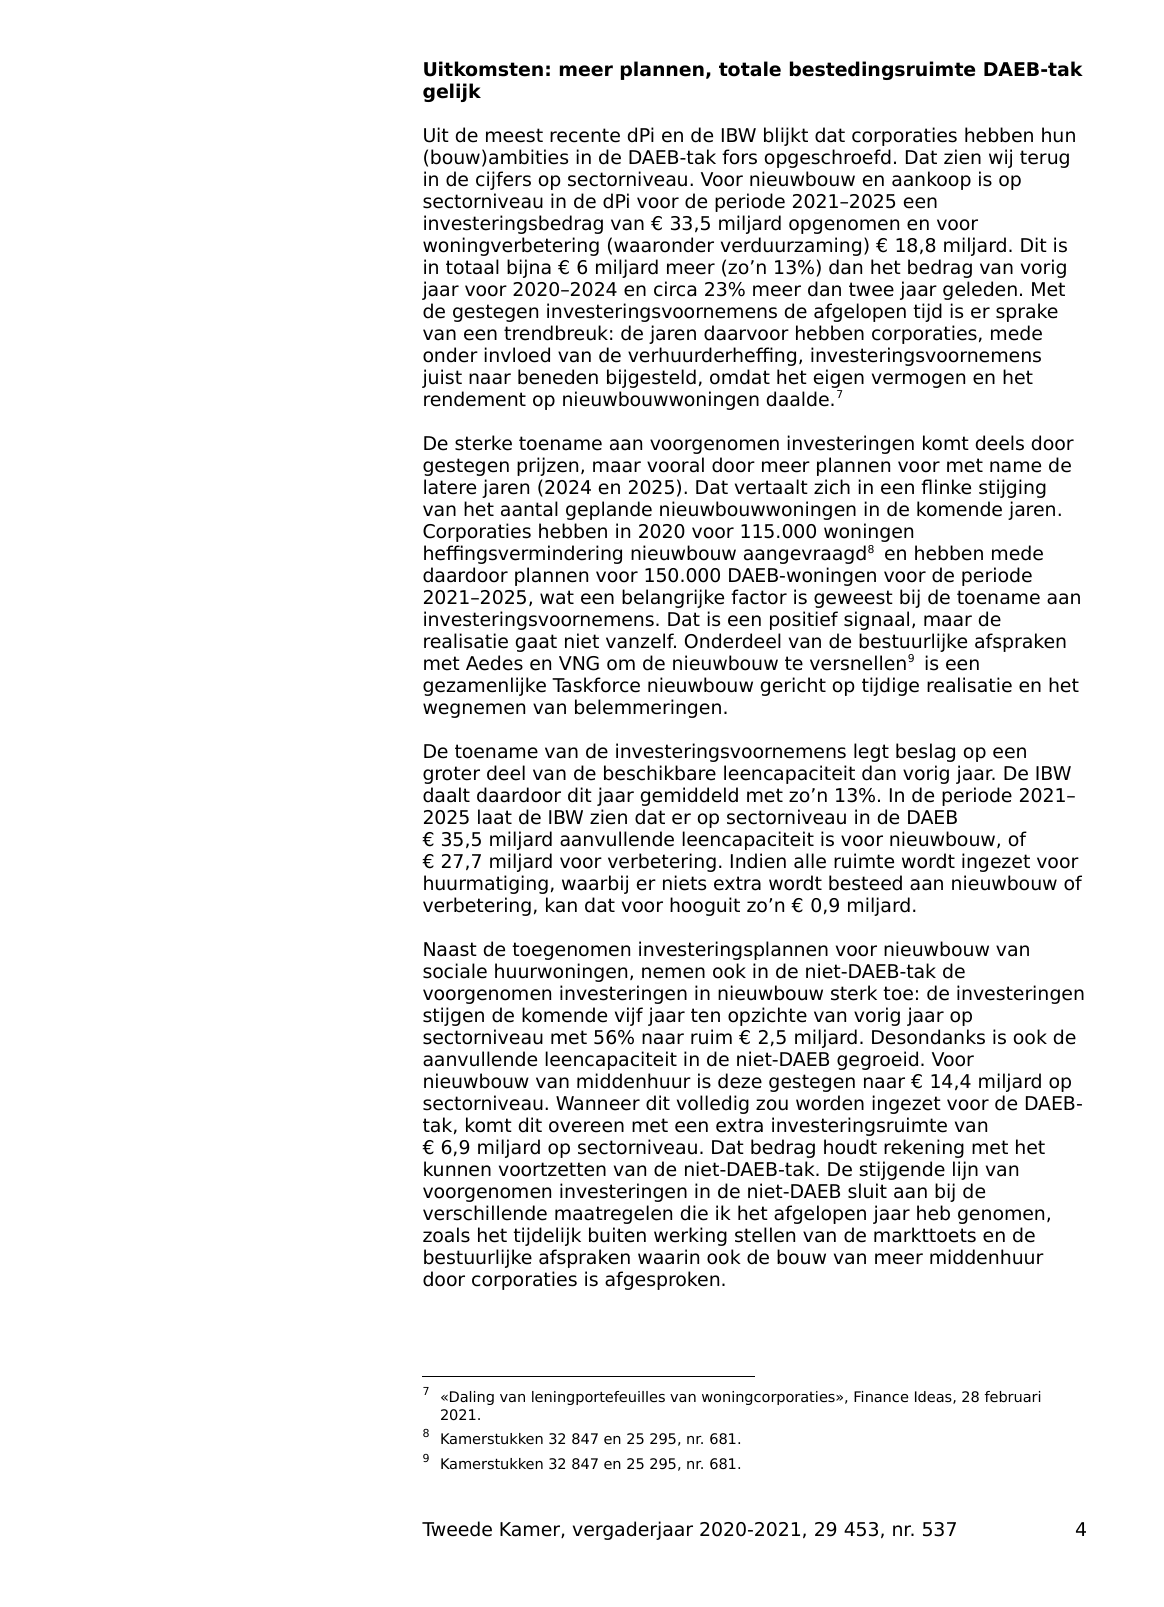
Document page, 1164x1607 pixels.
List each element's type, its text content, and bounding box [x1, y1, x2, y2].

text De sterke toename aan voorgenomen investeringen komt deels door gestegen prijzen, maar vooral door meer plannen voor met name de latere jaren (2024 en 2025). Dat vertaalt zich in een flinke stijging van het aantal geplande nieuwbouwwoningen in de komende jaren. Corporaties hebben in 2020 voor 115.000 woningen heffingsvermindering nieuwbouw aangevraagd en hebben mede daardoor plannen voor 150.000 DAEB-woningen voor de periode 2021–2025, wat een belangrijke factor is geweest bij de toename aan investeringsvoornemens. Dat is een positief signaal, maar de realisatie gaat niet vanzelf. Onderdeel van de bestuurlijke afspraken met Aedes en VNG om de nieuwbouw te versnellen is een gezamenlijke Taskforce nieuwbouw gericht op tijdige realisatie en het wegnemen van belemmeringen. [422, 433, 1087, 719]
text Kamerstukken 32 847 en 25 295, nr. 681. [422, 1427, 1087, 1449]
text Naast de toegenomen investeringsplannen voor nieuwbouw van sociale huurwoningen, nemen ook in de niet-DAEB-tak de voorgenomen investeringen in nieuwbouw sterk toe: de investeringen stijgen de komende vijf jaar ten opzichte van vorig jaar op sectorniveau met 56% naar ruim € 2,5 miljard. Desondanks is ook de aanvullende leencapaciteit in de niet-DAEB gegroeid. Voor nieuwbouw van middenhuur is deze gestegen naar € 14,4 miljard op sectorniveau. Wanneer dit volledig zou worden ingezet voor de DAEB-tak, komt dit overeen met een extra investeringsruimte van € 6,9 miljard op sectorniveau. Dat bedrag houdt rekening met het kunnen voortzetten van de niet-DAEB-tak. De stijgende lijn van voorgenomen investeringen in de niet-DAEB sluit aan bij de verschillende maatregelen die ik het afgelopen jaar heb genomen, zoals het tijdelijk buiten werking stellen van de markttoets en de bestuurlijke afspraken waarin ook de bouw van meer middenhuur door corporaties is afgesproken. [422, 939, 1087, 1291]
text De toename van de investeringsvoornemens legt beslag op een groter deel van de beschikbare leencapaciteit dan vorig jaar. De IBW daalt daardoor dit jaar gemiddeld met zo’n 13%. In de periode 2021–2025 laat de IBW zien dat er op sectorniveau in de DAEB € 35,5 miljard aanvullende leencapaciteit is voor nieuwbouw, of € 27,7 miljard voor verbetering. Indien alle ruimte wordt ingezet voor huurmatiging, waarbij er niets extra wordt besteed aan nieuwbouw of verbetering, kan dat voor hooguit zo’n € 0,9 miljard. [422, 741, 1087, 917]
text Uit de meest recente dPi en de IBW blijkt dat corporaties hebben hun (bouw)ambities in de DAEB-tak fors opgeschroefd. Dat zien wij terug in de cijfers op sectorniveau. Voor nieuwbouw en aankoop is op sectorniveau in de dPi voor de periode 2021–2025 een investeringsbedrag van € 33,5 miljard opgenomen en voor woningverbetering (waaronder verduurzaming) € 18,8 miljard. Dit is in totaal bijna € 6 miljard meer (zo’n 13%) dan het bedrag van vorig jaar voor 2020–2024 en circa 23% meer dan twee jaar geleden. Met de gestegen investeringsvoornemens de afgelopen tijd is er sprake van een trendbreuk: de jaren daarvoor hebben corporaties, mede onder invloed van de verhuurderheffing, investeringsvoornemens juist naar beneden bijgesteld, omdat het eigen vermogen en het rendement op nieuwbouwwoningen daalde. [422, 125, 1087, 411]
subtitle Uitkomsten: meer plannen, totale bestedingsruimte DAEB-tak gelijk [422, 59, 1087, 103]
text «Daling van leningportefeuilles van woningcorporaties», Finance Ideas, 28 februari 2021. [422, 1385, 1087, 1424]
text Kamerstukken 32 847 en 25 295, nr. 681. [422, 1452, 1087, 1474]
